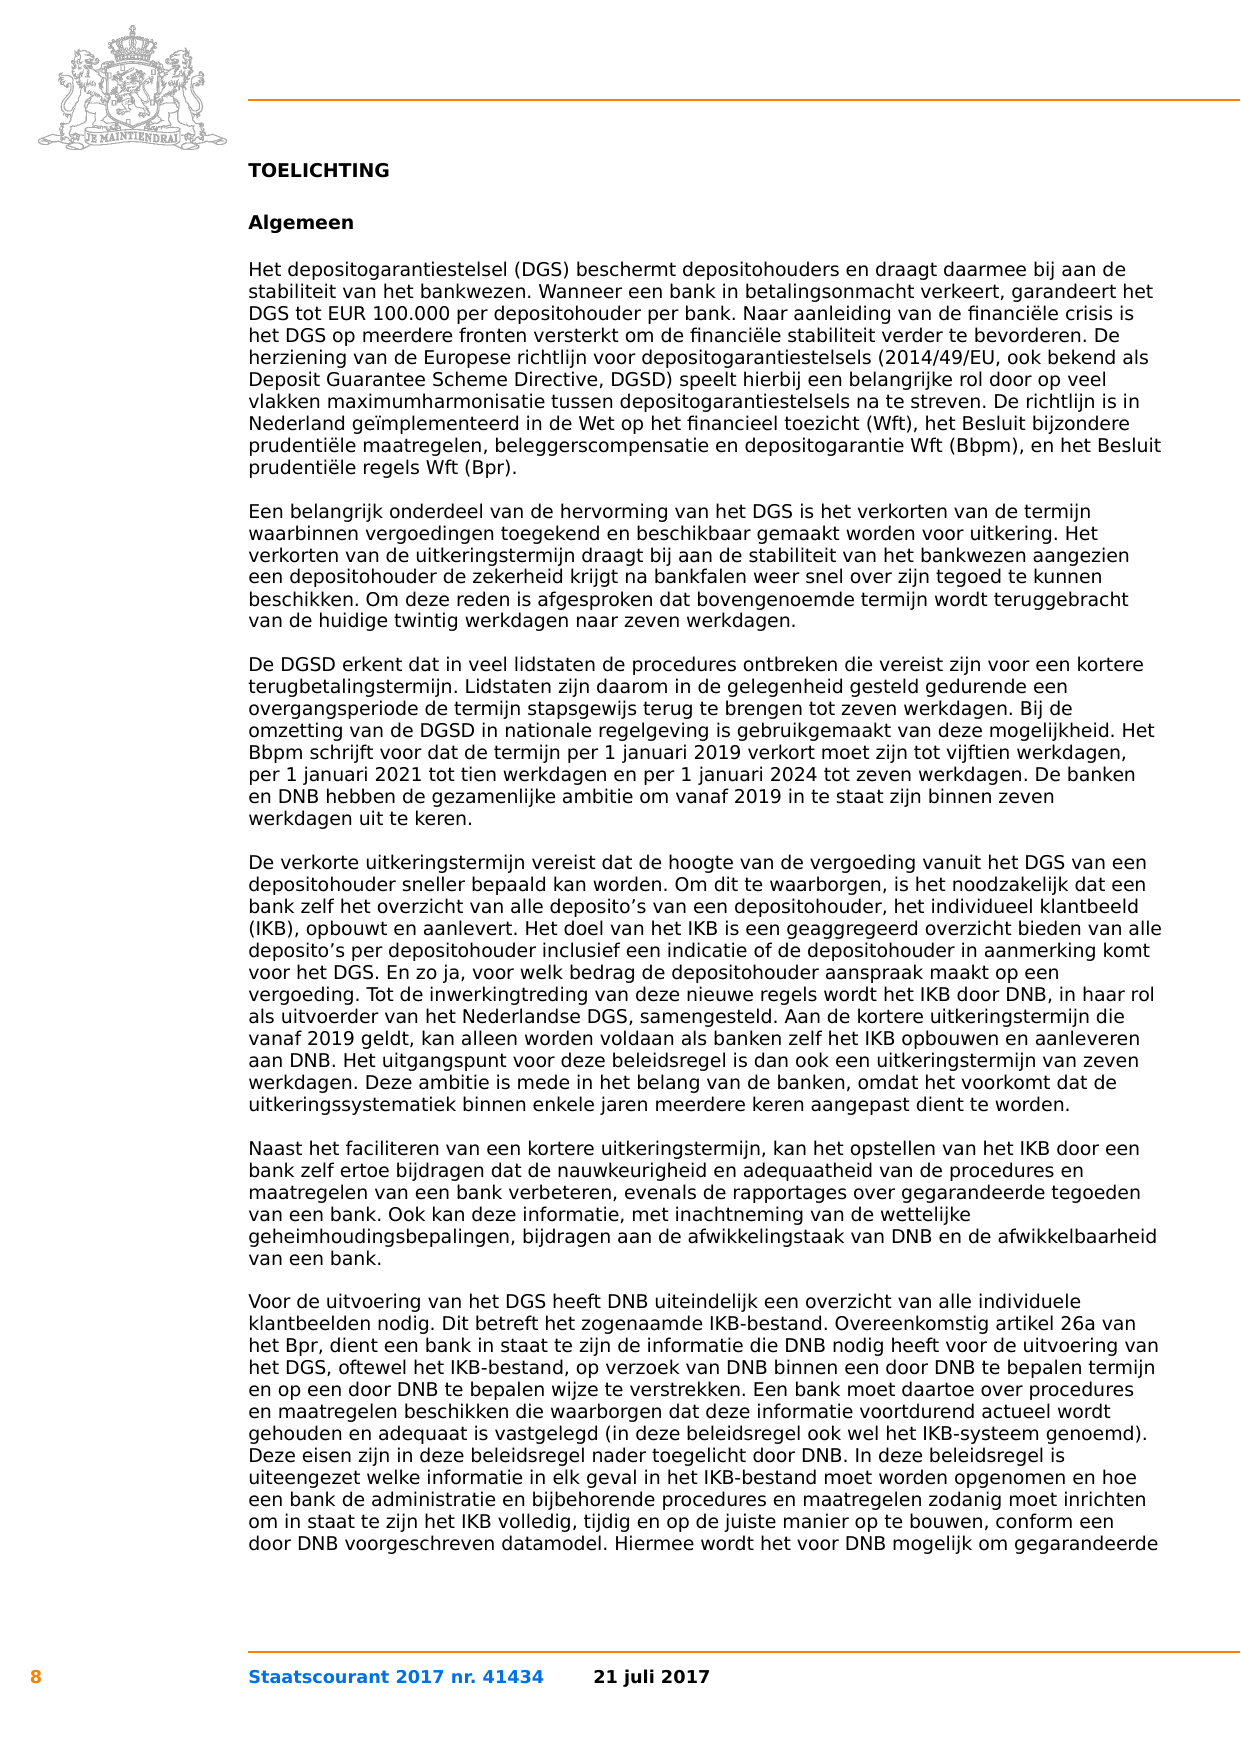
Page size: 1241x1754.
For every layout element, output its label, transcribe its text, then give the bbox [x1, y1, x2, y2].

text Naast het faciliteren van een kortere uitkeringstermijn, kan het opstellen van het IKB door een bank zelf ertoe bijdragen dat de nauwkeurigheid en adequaatheid van de procedures en maatregelen van een bank verbeteren, evenals de rapportages over gegarandeerde tegoeden van een bank. Ook kan deze informatie, met inachtneming van de wettelijke geheimhoudingsbepalingen, bijdragen aan de afwikkelingstaak van DNB en de afwikkelbaarheid van een bank. [248, 1138, 1163, 1269]
subtitle TOELICHTING [248, 160, 1163, 182]
text Een belangrijk onderdeel van de hervorming van het DGS is het verkorten van de termijn waarbinnen vergoedingen toegekend en beschikbaar gemaakt worden voor uitkering. Het verkorten van de uitkeringstermijn draagt bij aan de stabiliteit van het bankwezen aangezien een depositohouder de zekerheid krijgt na bankfalen weer snel over zijn tegoed te kunnen beschikken. Om deze reden is afgesproken dat bovengenoemde termijn wordt teruggebracht van de huidige twintig werkdagen naar zeven werkdagen. [248, 501, 1163, 632]
text Voor de uitvoering van het DGS heeft DNB uiteindelijk een overzicht van alle individuele klantbeelden nodig. Dit betreft het zogenaamde IKB-bestand. Overeenkomstig artikel 26a van het Bpr, dient een bank in staat te zijn de informatie die DNB nodig heeft voor de uitvoering van het DGS, oftewel het IKB-bestand, op verzoek van DNB binnen een door DNB te bepalen termijn en op een door DNB te bepalen wijze te verstrekken. Een bank moet daartoe over procedures en maatregelen beschikken die waarborgen dat deze informatie voortdurend actueel wordt gehouden en adequaat is vastgelegd (in deze beleidsregel ook wel het IKB-systeem genoemd). Deze eisen zijn in deze beleidsregel nader toegelicht door DNB. In deze beleidsregel is uiteengezet welke informatie in elk geval in het IKB-bestand moet worden opgenomen en hoe een bank de administratie en bijbehorende procedures en maatregelen zodanig moet inrichten om in staat te zijn het IKB volledig, tijdig en op de juiste manier op te bouwen, conform een door DNB voorgeschreven datamodel. Hiermee wordt het voor DNB mogelijk om gegarandeerde [248, 1291, 1163, 1555]
subtitle Algemeen [248, 212, 1163, 234]
text Het depositogarantiestelsel (DGS) beschermt depositohouders en draagt daarmee bij aan de stabiliteit van het bankwezen. Wanneer een bank in betalingsonmacht verkeert, garandeert het DGS tot EUR 100.000 per depositohouder per bank. Naar aanleiding van de financiële crisis is het DGS op meerdere fronten versterkt om de financiële stabiliteit verder te bevorderen. De herziening van de Europese richtlijn voor depositogarantiestelsels (2014/49/EU, ook bekend als Deposit Guarantee Scheme Directive, DGSD) speelt hierbij een belangrijke rol door op veel vlakken maximumharmonisatie tussen depositogarantiestelsels na te streven. De richtlijn is in Nederland geïmplementeerd in de Wet op het financieel toezicht (Wft), het Besluit bijzondere prudentiële maatregelen, beleggerscompensatie en depositogarantie Wft (Bbpm), en het Besluit prudentiële regels Wft (Bpr). [248, 259, 1163, 479]
text De verkorte uitkeringstermijn vereist dat de hoogte van de vergoeding vanuit het DGS van een depositohouder sneller bepaald kan worden. Om dit te waarborgen, is het noodzakelijk dat een bank zelf het overzicht van alle deposito’s van een depositohouder, het individueel klantbeeld (IKB), opbouwt en aanlevert. Het doel van het IKB is een geaggregeerd overzicht bieden van alle deposito’s per depositohouder inclusief een indicatie of de depositohouder in aanmerking komt voor het DGS. En zo ja, voor welk bedrag de depositohouder aanspraak maakt op een vergoeding. Tot de inwerkingtreding van deze nieuwe regels wordt het IKB door DNB, in haar rol als uitvoerder van het Nederlandse DGS, samengesteld. Aan de kortere uitkeringstermijn die vanaf 2019 geldt, kan alleen worden voldaan als banken zelf het IKB opbouwen en aanleveren aan DNB. Het uitgangspunt voor deze beleidsregel is dan ook een uitkeringstermijn van zeven werkdagen. Deze ambitie is mede in het belang van de banken, omdat het voorkomt dat de uitkeringssystematiek binnen enkele jaren meerdere keren aangepast dient te worden. [248, 852, 1163, 1116]
text De DGSD erkent dat in veel lidstaten de procedures ontbreken die vereist zijn voor een kortere terugbetalingstermijn. Lidstaten zijn daarom in de gelegenheid gesteld gedurende een overgangsperiode de termijn stapsgewijs terug te brengen tot zeven werkdagen. Bij de omzetting van de DGSD in nationale regelgeving is gebruikgemaakt van deze mogelijkheid. Het Bbpm schrijft voor dat de termijn per 1 januari 2019 verkort moet zijn tot vijftien werkdagen, per 1 januari 2021 tot tien werkdagen en per 1 januari 2024 tot zeven werkdagen. De banken en DNB hebben de gezamenlijke ambitie om vanaf 2019 in te staat zijn binnen zeven werkdagen uit te keren. [248, 654, 1163, 830]
picture [38, 25, 227, 150]
